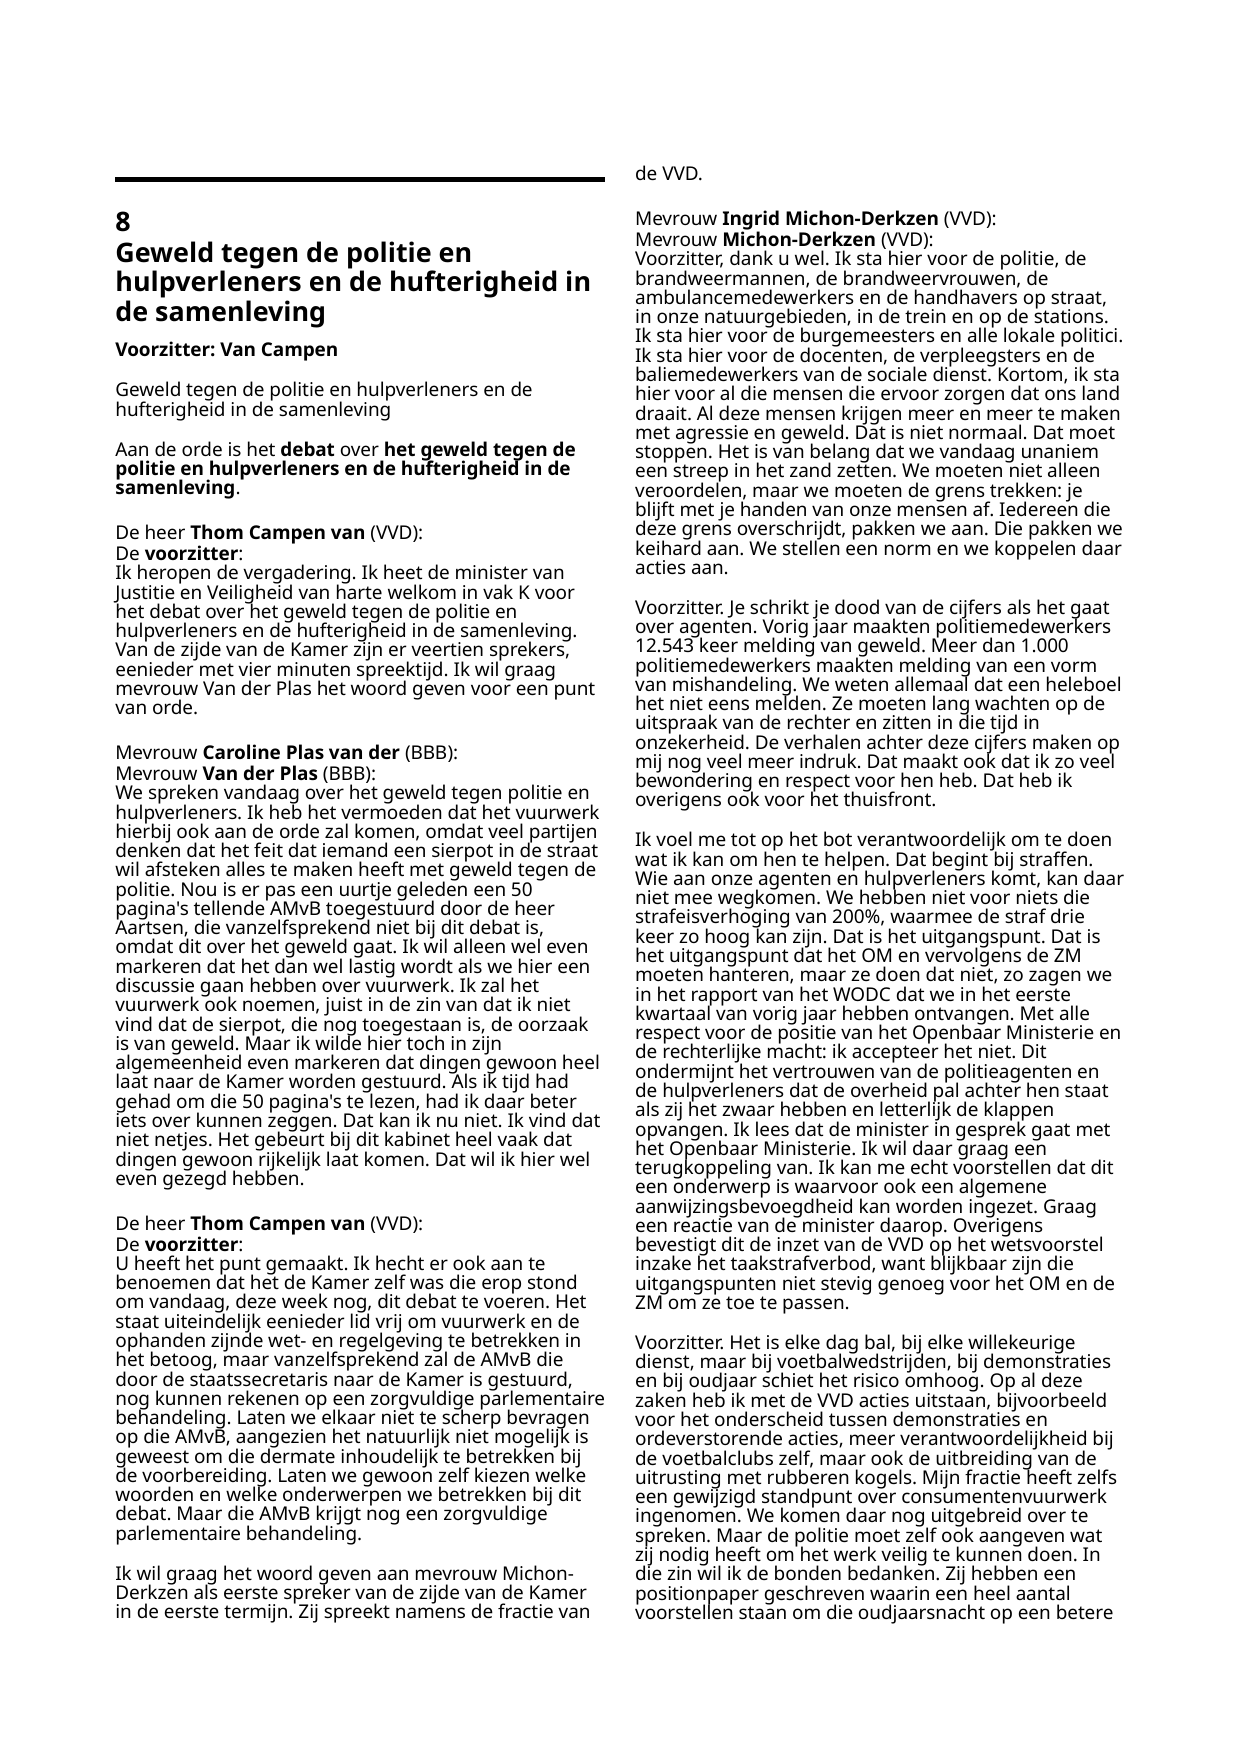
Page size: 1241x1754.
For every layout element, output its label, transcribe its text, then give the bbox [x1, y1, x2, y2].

text De voorzitter: [115, 545, 605, 564]
text Mevrouw Van der Plas (BBB): [115, 765, 605, 784]
text De voorzitter: [115, 1236, 605, 1255]
text Aan de orde is het debat over het geweld tegen de politie en hulpverleners en de hufterigheid in de samenleving. [115, 441, 605, 498]
text Ik voel me tot op het bot verantwoordelijk om te doen wat ik kan om hen te helpen. Dat begint bij straffen. Wie aan onze agenten en hulpverleners komt, kan daar niet mee wegkomen. We hebben niet voor niets die strafeisverhoging van 200%, waarmee de straf drie keer zo hoog kan zijn. Dat is het uitgangspunt. Dat is het uitgangspunt dat het OM en vervolgens de ZM moeten hanteren, maar ze doen dat niet, zo zagen we in het rapport van het WODC dat we in het eerste kwartaal van vorig jaar hebben ontvangen. Met alle respect voor de positie van het Openbaar Ministerie en de rechterlijke macht: ik accepteer het niet. Dit ondermijnt het vertrouwen van de politieagenten en de hulpverleners dat de overheid pal achter hen staat als zij het zwaar hebben en letterlijk de klappen opvangen. Ik lees dat de minister in gesprek gaat met het Openbaar Ministerie. Ik wil daar graag een terugkoppeling van. Ik kan me echt voorstellen dat dit een onderwerp is waarvoor ook een algemene aanwijzingsbevoegdheid kan worden ingezet. Graag een reactie van de minister daarop. Overigens bevestigt dit de inzet van de VVD op het wetsvoorstel inzake het taakstrafverbod, want blijkbaar zijn die uitgangspunten niet stevig genoeg voor het OM en de ZM om ze toe te passen. [635, 831, 1125, 1313]
text De heer Thom Campen van (VVD): [115, 1210, 605, 1236]
text Geweld tegen de politie en hulpverleners en de hufterigheid in de samenleving [115, 381, 605, 420]
text Voorzitter. Je schrikt je dood van de cijfers als het gaat over agenten. Vorig jaar maakten politiemedewerkers 12.543 keer melding van geweld. Meer dan 1.000 politiemedewerkers maakten melding van een vorm van mishandeling. We weten allemaal dat een heleboel het niet eens melden. Ze moeten lang wachten op de uitspraak van de rechter en zitten in die tijd in onzekerheid. De verhalen achter deze cijfers maken op mij nog veel meer indruk. Dat maakt ook dat ik zo veel bewondering en respect voor hen heb. Dat heb ik overigens ook voor het thuisfront. [635, 599, 1125, 811]
text Geweld tegen de politie en hulpverleners en de hufterigheid in de samenleving [115, 239, 605, 341]
text U heeft het punt gemaakt. Ik hecht er ook aan te benoemen dat het de Kamer zelf was die erop stond om vandaag, deze week nog, dit debat te voeren. Het staat uiteindelijk eenieder lid vrij om vuurwerk en de ophanden zijnde wet- en regelgeving te betrekken in het betoog, maar vanzelfsprekend zal de AMvB die door de staatssecretaris naar de Kamer is gestuurd, nog kunnen rekenen op een zorgvuldige parlementaire behandeling. Laten we elkaar niet te scherp bevragen op die AMvB, aangezien het natuurlijk niet mogelijk is geweest om die dermate inhoudelijk te betrekken bij de voorbereiding. Laten we gewoon zelf kiezen welke woorden en welke onderwerpen we betrekken bij dit debat. Maar die AMvB krijgt nog een zorgvuldige parlementaire behandeling. [115, 1255, 605, 1544]
text Voorzitter: Van Campen [115, 341, 605, 361]
text De heer Thom Campen van (VVD): [115, 519, 605, 545]
text de VVD. [635, 165, 1125, 184]
text Mevrouw Michon-Derkzen (VVD): [635, 231, 1125, 250]
text Voorzitter. Het is elke dag bal, bij elke willekeurige dienst, maar bij voetbalwedstrijden, bij demonstraties en bij oudjaar schiet het risico omhoog. Op al deze zaken heb ik met de VVD acties uitstaan, bijvoorbeeld voor het onderscheid tussen demonstraties en ordeverstorende acties, meer verantwoordelijkheid bij de voetbalclubs zelf, maar ook de uitbreiding van de uitrusting met rubberen kogels. Mijn fractie heeft zelfs een gewijzigd standpunt over consumentenvuurwerk ingenomen. We komen daar nog uitgebreid over te spreken. Maar de politie moet zelf ook aangeven wat zij nodig heeft om het werk veilig te kunnen doen. In die zin wil ik de bonden bedanken. Zij hebben een positionpaper geschreven waarin een heel aantal voorstellen staan om die oudjaarsnacht op een betere [635, 1334, 1125, 1623]
text Ik wil graag het woord geven aan mevrouw Michon-Derkzen als eerste spreker van de zijde van de Kamer in de eerste termijn. Zij spreekt namens de fractie van [115, 1565, 605, 1622]
text Mevrouw Caroline Plas van der (BBB): [115, 739, 605, 765]
text 8 [115, 203, 605, 239]
text Mevrouw Ingrid Michon-Derkzen (VVD): [635, 205, 1125, 231]
text Voorzitter, dank u wel. Ik sta hier voor de politie, de brandweermannen, de brandweervrouwen, de ambulancemedewerkers en de handhavers op straat, in onze natuurgebieden, in de trein en op de stations. Ik sta hier voor de burgemeesters en alle lokale politici. Ik sta hier voor de docenten, de verpleegsters en de baliemedewerkers van de sociale dienst. Kortom, ik sta hier voor al die mensen die ervoor zorgen dat ons land draait. Al deze mensen krijgen meer en meer te maken met agressie en geweld. Dat is niet normaal. Dat moet stoppen. Het is van belang dat we vandaag unaniem een streep in het zand zetten. We moeten niet alleen veroordelen, maar we moeten de grens trekken: je blijft met je handen van onze mensen af. Iedereen die deze grens overschrijdt, pakken we aan. Die pakken we keihard aan. We stellen een norm en we koppelen daar acties aan. [635, 250, 1125, 578]
text Ik heropen de vergadering. Ik heet de minister van Justitie en Veiligheid van harte welkom in vak K voor het debat over het geweld tegen de politie en hulpverleners en de hufterigheid in de samenleving. Van de zijde van de Kamer zijn er veertien sprekers, eenieder met vier minuten spreektijd. Ik wil graag mevrouw Van der Plas het woord geven voor een punt van orde. [115, 564, 605, 718]
text We spreken vandaag over het geweld tegen politie en hulpverleners. Ik heb het vermoeden dat het vuurwerk hierbij ook aan de orde zal komen, omdat veel partijen denken dat het feit dat iemand een sierpot in de straat wil afsteken alles te maken heeft met geweld tegen de politie. Nou is er pas een uurtje geleden een 50 pagina's tellende AMvB toegestuurd door de heer Aartsen, die vanzelfsprekend niet bij dit debat is, omdat dit over het geweld gaat. Ik wil alleen wel even markeren dat het dan wel lastig wordt als we hier een discussie gaan hebben over vuurwerk. Ik zal het vuurwerk ook noemen, juist in de zin van dat ik niet vind dat de sierpot, die nog toegestaan is, de oorzaak is van geweld. Maar ik wilde hier toch in zijn algemeenheid even markeren dat dingen gewoon heel laat naar de Kamer worden gestuurd. Als ik tijd had gehad om die 50 pagina's te lezen, had ik daar beter iets over kunnen zeggen. Dat kan ik nu niet. Ik vind dat niet netjes. Het gebeurt bij dit kabinet heel vaak dat dingen gewoon rijkelijk laat komen. Dat wil ik hier wel even gezegd hebben. [115, 784, 605, 1189]
